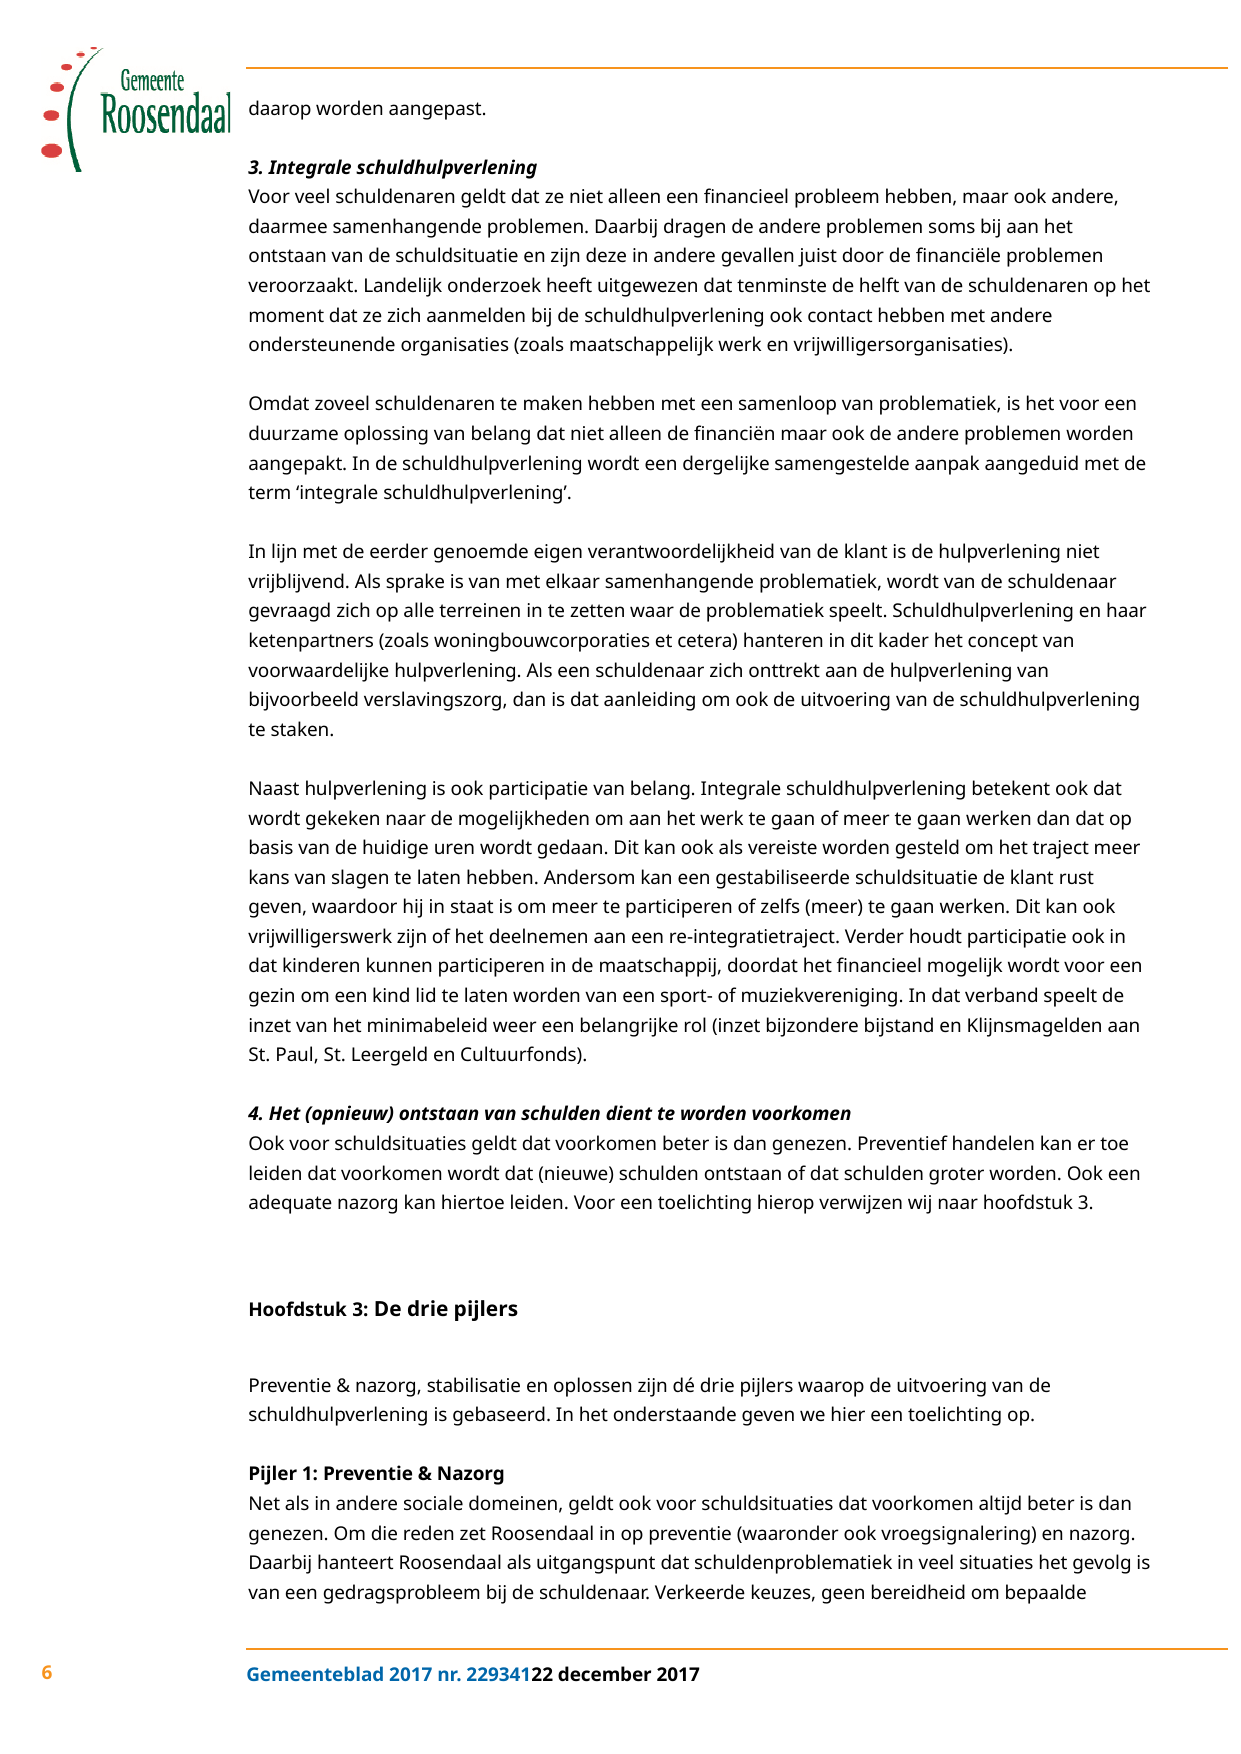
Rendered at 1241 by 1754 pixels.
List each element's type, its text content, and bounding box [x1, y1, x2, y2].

text Net als in andere sociale domeinen, geldt ook voor schuldsituaties dat voorkomen altijd beter is dan genezen. Om die reden zet Roosendaal in op preventie (waaronder ook vroegsignalering) en nazorg. Daarbij hanteert Roosendaal als uitgangspunt dat schuldenproblematiek in veel situaties het gevolg is van een gedragsprobleem bij de schuldenaar. Verkeerde keuzes, geen bereidheid om bepaalde [248, 1490, 1152, 1605]
text Preventie & nazorg, stabilisatie en oplossen zijn dé drie pijlers waarop de uitvoering van de schuldhulpverlening is gebaseerd. In het onderstaande geven we hier een toelichting op. [248, 1372, 1152, 1427]
text Ook voor schuldsituaties geldt dat voorkomen beter is dan genezen. Preventief handelen kan er toe leiden dat voorkomen wordt dat (nieuwe) schulden ontstaan of dat schulden groter worden. Ook een adequate nazorg kan hiertoe leiden. Voor een toelichting hierop verwijzen wij naar hoofdstuk 3. [248, 1130, 1152, 1215]
picture [41, 47, 231, 172]
text Voor veel schuldenaren geldt dat ze niet alleen een financieel probleem hebben, maar ook andere, daarmee samenhangende problemen. Daarbij dragen de andere problemen soms bij aan het ontstaan van de schuldsituatie en zijn deze in andere gevallen juist door de financiële problemen veroorzaakt. Landelijk onderzoek heeft uitgewezen dat tenminste de helft van de schuldenaren op het moment dat ze zich aanmelden bij de schuldhulpverlening ook contact hebben met andere ondersteunende organisaties (zoals maatschappelijk werk en vrijwilligersorganisaties). [248, 183, 1152, 357]
text Omdat zoveel schuldenaren te maken hebben met een samenloop van problematiek, is het voor een duurzame oplossing van belang dat niet alleen de financiën maar ook de andere problemen worden aangepakt. In de schuldhulpverlening wordt een dergelijke samengestelde aanpak aangeduid met de term ‘integrale schuldhulpverlening’. [248, 391, 1152, 505]
text In lijn met de eerder genoemde eigen verantwoordelijkheid van de klant is de hulpverlening niet vrijblijvend. Als sprake is van met elkaar samenhangende problematiek, wordt van de schuldenaar gevraagd zich op alle terreinen in te zetten waar de problematiek speelt. Schuldhulpverlening en haar ketenpartners (zoals woningbouwcorporaties et cetera) hanteren in dit kader het concept van voorwaardelijke hulpverlening. Als een schuldenaar zich onttrekt aan de hulpverlening van bijvoorbeeld verslavingszorg, dan is dat aanleiding om ook de uitvoering van de schuldhulpverlening te staken. [248, 538, 1152, 742]
text Hoofdstuk 3: De drie pijlers [248, 1294, 1152, 1323]
text 3. Integrale schuldhulpverlening [248, 154, 1152, 180]
text daarop worden aangepast. [248, 95, 1152, 121]
text 4. Het (opnieuw) ontstaan van schulden dient te worden voorkomen [248, 1101, 1152, 1126]
text Naast hulpverlening is ook participatie van belang. Integrale schuldhulpverlening betekent ook dat wordt gekeken naar de mogelijkheden om aan het werk te gaan of meer te gaan werken dan dat op basis van de huidige uren wordt gedaan. Dit kan ook als vereiste worden gesteld om het traject meer kans van slagen te laten hebben. Andersom kan een gestabiliseerde schuldsituatie de klant rust geven, waardoor hij in staat is om meer te participeren of zelfs (meer) te gaan werken. Dit kan ook vrijwilligerswerk zijn of het deelnemen aan een re-integratietraject. Verder houdt participatie ook in dat kinderen kunnen participeren in de maatschappij, doordat het financieel mogelijk wordt voor een gezin om een kind lid te laten worden van een sport- of muziekvereniging. In dat verband speelt de inzet van het minimabeleid weer een belangrijke rol (inzet bijzondere bijstand en Klijnsmagelden aan St. Paul, St. Leergeld en Cultuurfonds). [248, 775, 1152, 1067]
text Pijler 1: Preventie & Nazorg [248, 1461, 1152, 1486]
